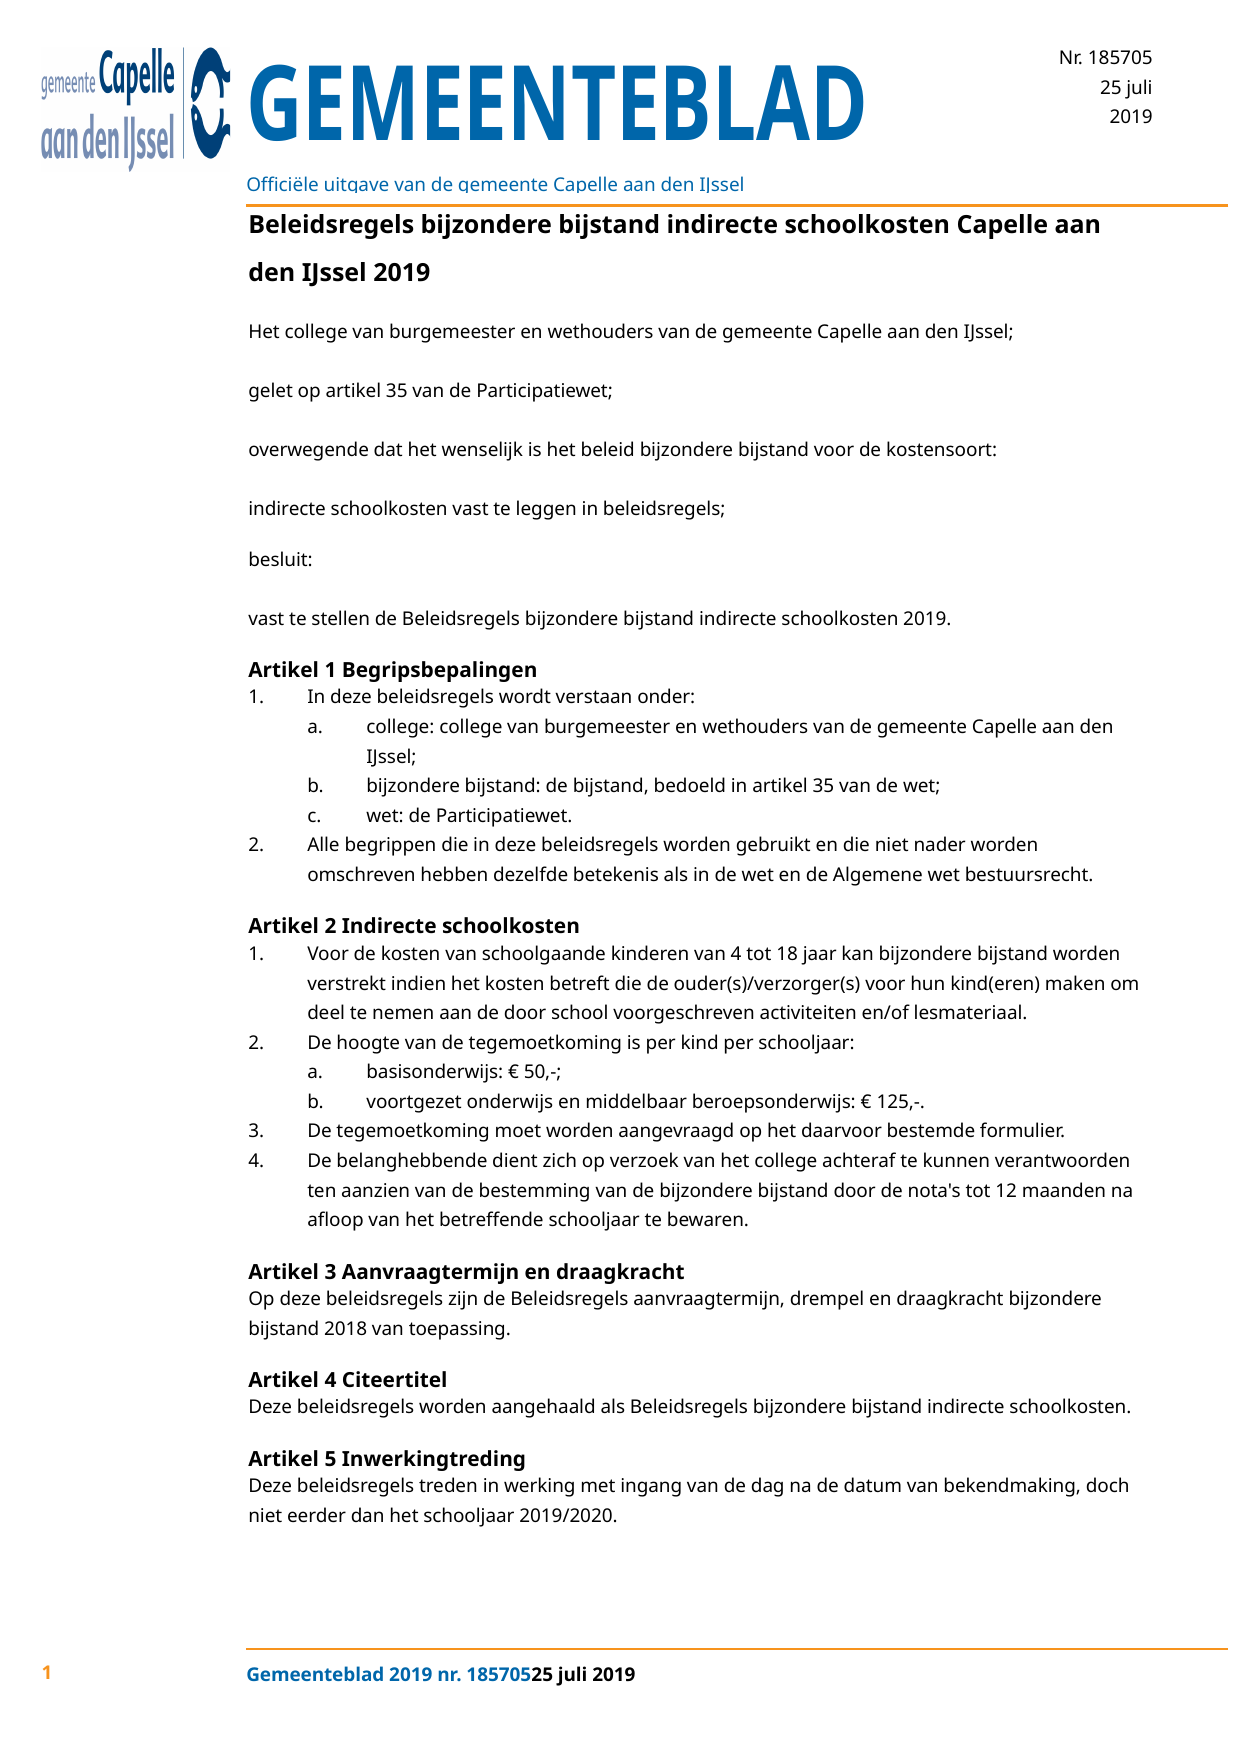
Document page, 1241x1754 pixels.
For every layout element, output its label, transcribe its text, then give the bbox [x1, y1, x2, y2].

text Het college van burgemeester en wethouders van de gemeente Capelle aan den IJssel; [248, 318, 1152, 344]
text overwegende dat het wenselijk is het beleid bijzondere bijstand voor de kostensoort: [248, 436, 1152, 462]
text Deze beleidsregels treden in werking met ingang van de dag na de datum van bekendmaking, doch niet eerder dan het schooljaar 2019/2020. [248, 1472, 1152, 1528]
text besluit: [248, 546, 1152, 571]
text vast te stellen de Beleidsregels bijzondere bijstand indirecte schoolkosten 2019. [248, 605, 1152, 631]
text Deze beleidsregels worden aangehaald als Beleidsregels bijzondere bijstand indirecte schoolkosten. [248, 1394, 1152, 1419]
text gelet op artikel 35 van de Participatiewet; [248, 377, 1152, 403]
text Op deze beleidsregels zijn de Beleidsregels aanvraagtermijn, drempel en draagkracht bijzondere bijstand 2018 van toepassing. [248, 1285, 1152, 1341]
text Artikel 1 Begripsbepalingen [248, 655, 1152, 684]
text Artikel 4 Citeertitel [248, 1365, 1152, 1394]
list Voor de kosten van schoolgaande kinderen van 4 tot 18 jaar kan bijzondere bijstand worden verstrekt indien het kosten betreft die de ouder(s)/verzorger(s) voor hun kind(eren) maken om deel te nemen aan de door school voorgeschreven activiteiten en/of lesmateriaal. [248, 940, 1152, 1025]
list Alle begrippen die in deze beleidsregels worden gebruikt en die niet nader worden omschreven hebben dezelfde betekenis als in de wet en de Algemene wet bestuursrecht. [248, 832, 1152, 887]
list De hoogte van de tegemoetkoming is per kind per schooljaar: [248, 1029, 1152, 1054]
text Artikel 2 Indirecte schoolkosten [248, 912, 1152, 940]
text indirecte schoolkosten vast te leggen in beleidsregels; [248, 495, 1152, 521]
text Artikel 5 Inwerkingtreding [248, 1444, 1152, 1472]
text Beleidsregels bijzondere bijstand indirecte schoolkosten Capelle aan den IJssel 2019 [248, 207, 1152, 288]
list college: college van burgemeester en wethouders van de gemeente Capelle aan den IJssel; [307, 713, 1152, 769]
picture [41, 47, 231, 172]
text Artikel 3 Aanvraagtermijn en draagkracht [248, 1257, 1152, 1285]
list wet: de Participatiewet. [307, 802, 1152, 828]
list De belanghebbende dient zich op verzoek van het college achteraf te kunnen verantwoorden ten aanzien van de bestemming van de bijzondere bijstand door de nota's tot 12 maanden na afloop van het betreffende schooljaar te bewaren. [248, 1147, 1152, 1232]
list bijzondere bijstand: de bijstand, bedoeld in artikel 35 van de wet; [307, 772, 1152, 798]
list In deze beleidsregels wordt verstaan onder: [248, 684, 1152, 709]
list De tegemoetkoming moet worden aangevraagd op het daarvoor bestemde formulier. [248, 1118, 1152, 1143]
list voortgezet onderwijs en middelbaar beroepsonderwijs: € 125,-. [307, 1088, 1152, 1114]
list basisonderwijs: € 50,-; [307, 1058, 1152, 1084]
